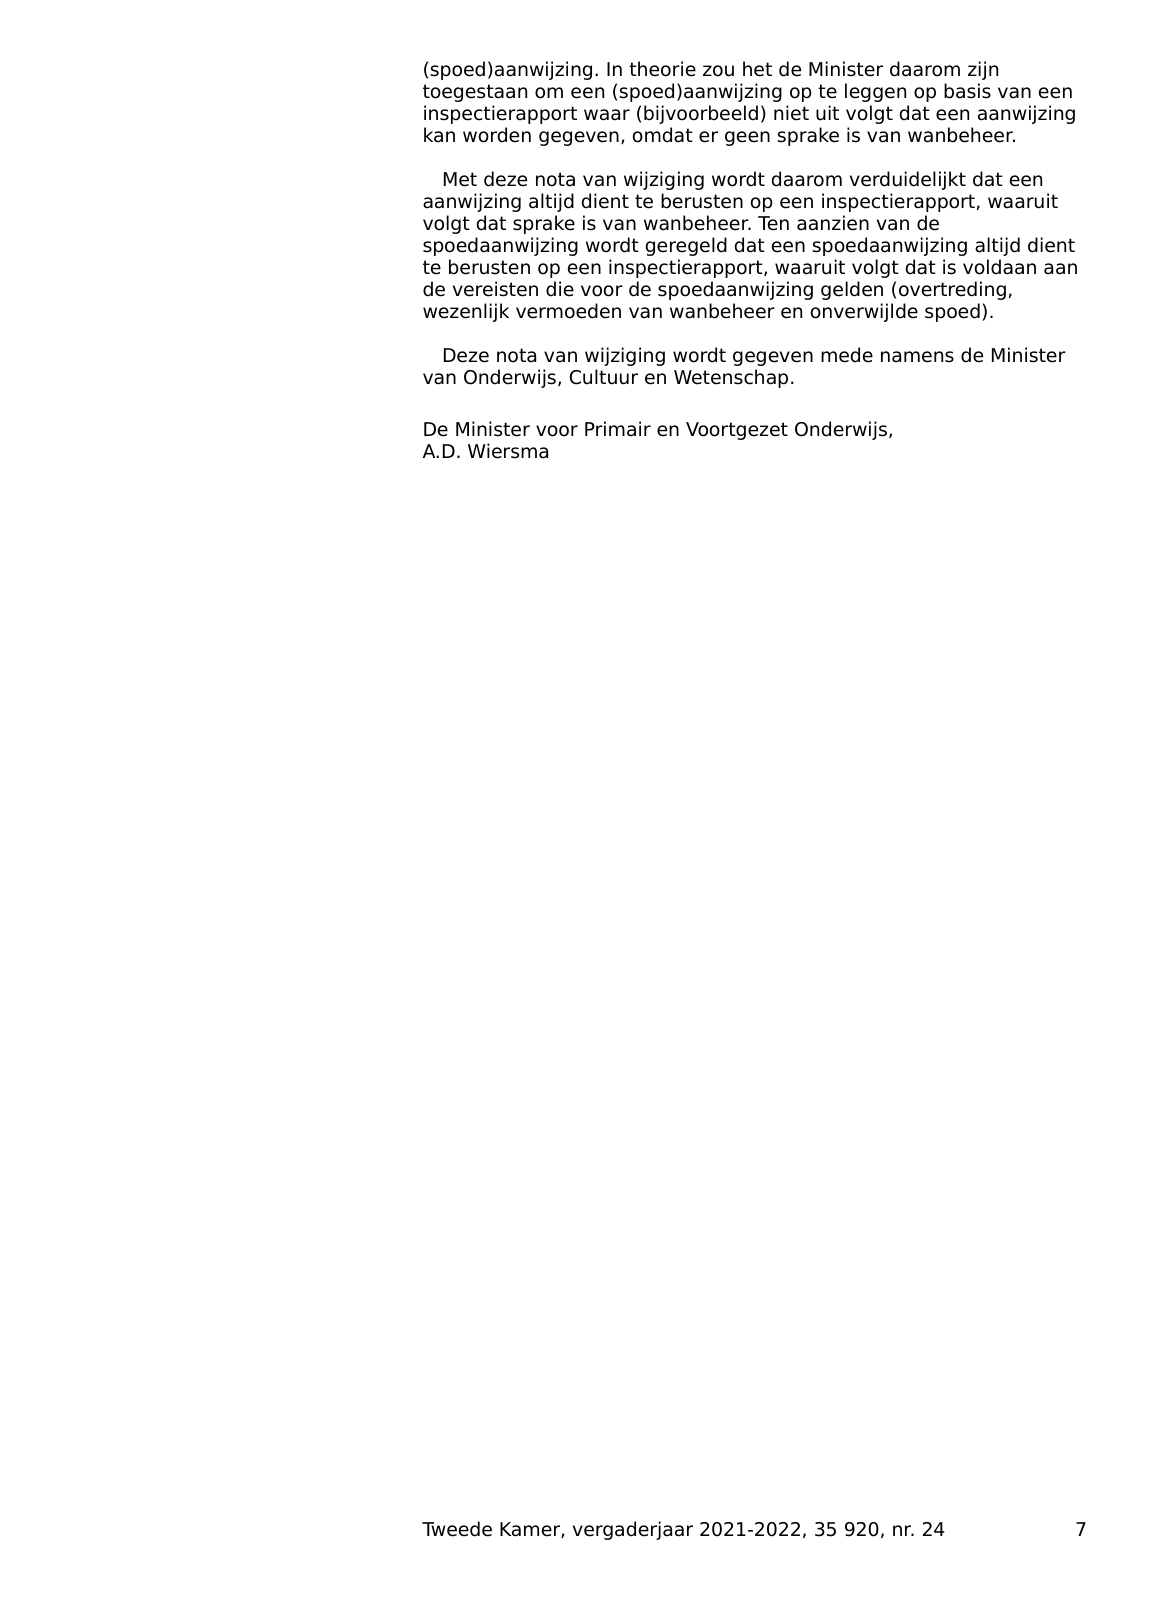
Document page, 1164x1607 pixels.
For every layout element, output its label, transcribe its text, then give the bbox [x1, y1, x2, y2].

text Met deze nota van wijziging wordt daarom verduidelijkt dat een aanwijzing altijd dient te berusten op een inspectierapport, waaruit volgt dat sprake is van wanbeheer. Ten aanzien van de spoedaanwijzing wordt geregeld dat een spoedaanwijzing altijd dient te berusten op een inspectierapport, waaruit volgt dat is voldaan aan de vereisten die voor de spoedaanwijzing gelden (overtreding, wezenlijk vermoeden van wanbeheer en onverwijlde spoed). [422, 169, 1087, 323]
text De Minister voor Primair en Voortgezet Onderwijs, A.D. Wiersma [422, 419, 1087, 463]
text Deze nota van wijziging wordt gegeven mede namens de Minister van Onderwijs, Cultuur en Wetenschap. [422, 345, 1087, 389]
text (spoed)aanwijzing. In theorie zou het de Minister daarom zijn toegestaan om een (spoed)aanwijzing op te leggen op basis van een inspectierapport waar (bijvoorbeeld) niet uit volgt dat een aanwijzing kan worden gegeven, omdat er geen sprake is van wanbeheer. [422, 59, 1087, 147]
